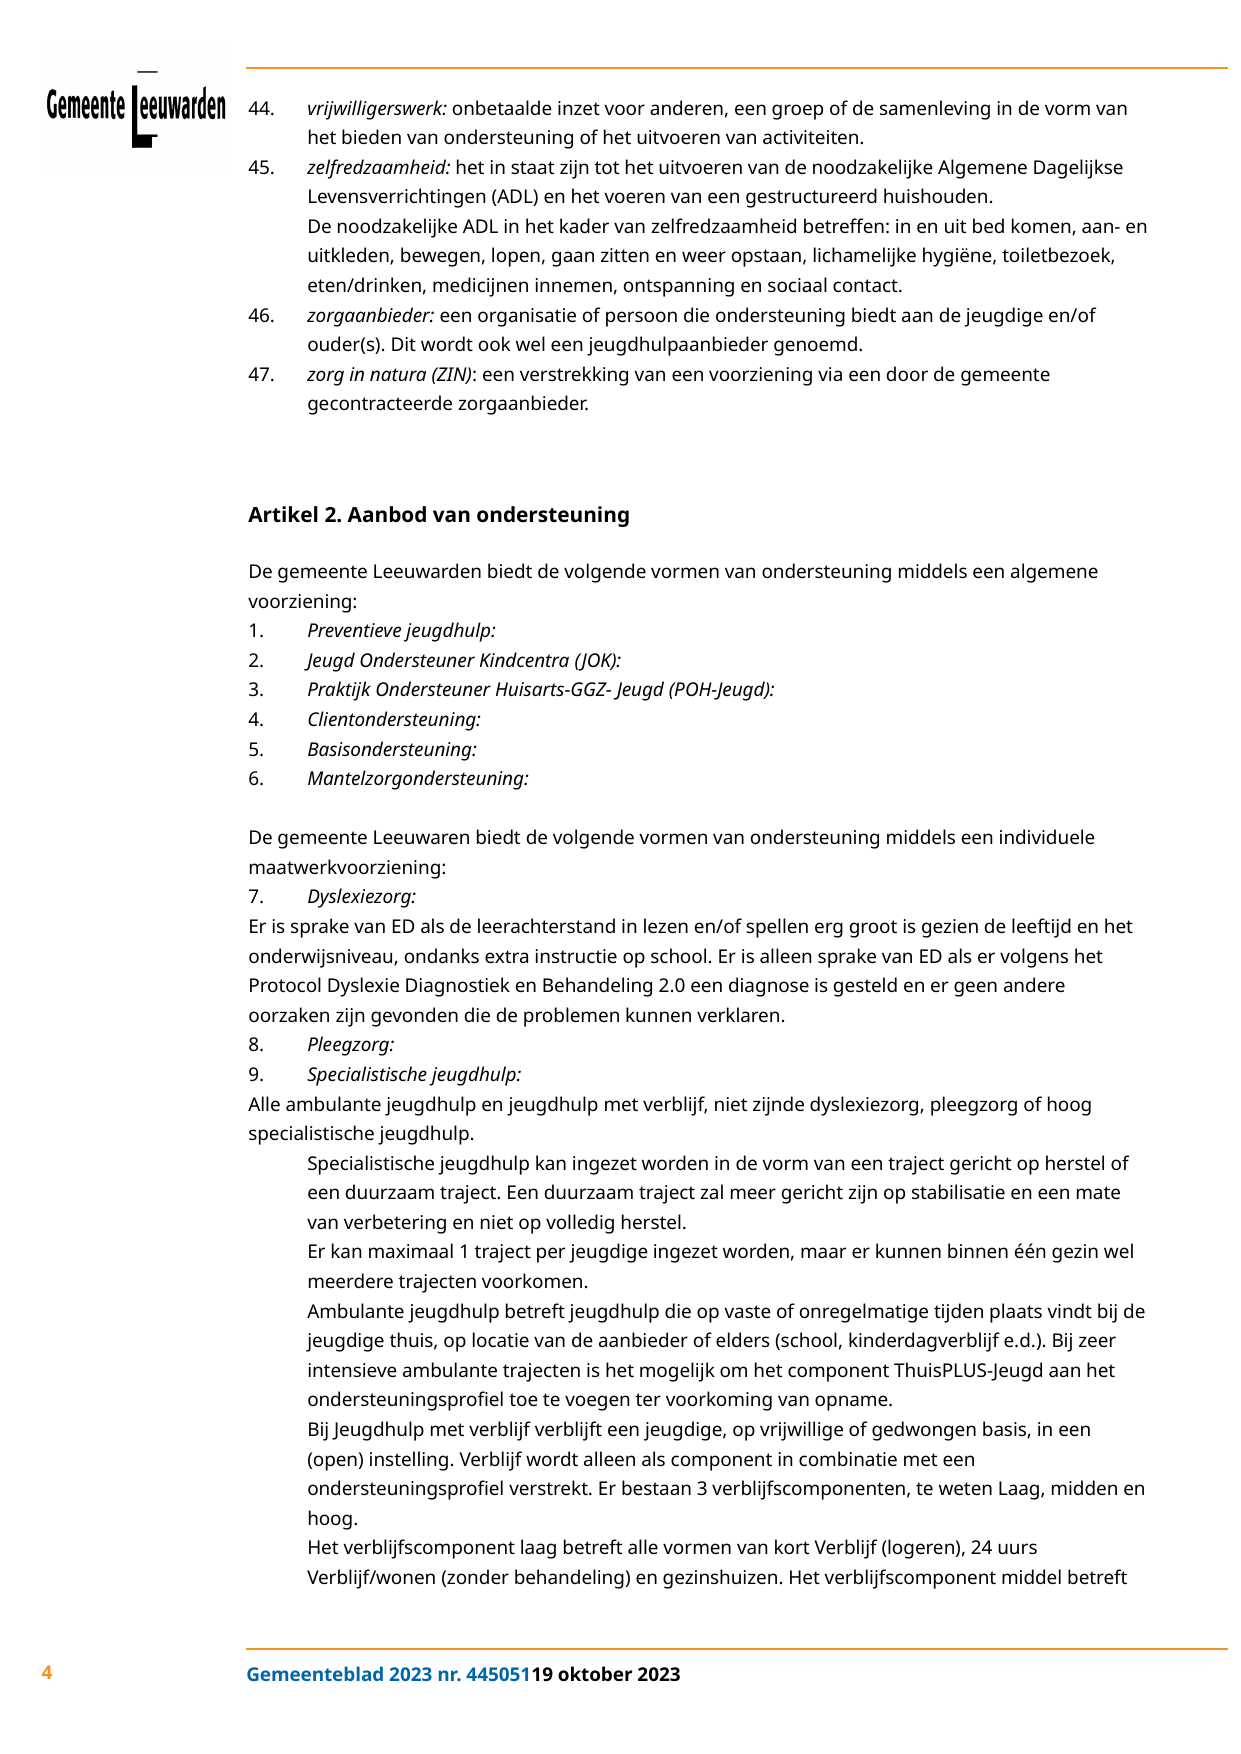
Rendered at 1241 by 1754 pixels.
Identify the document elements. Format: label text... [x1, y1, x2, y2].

list De noodzakelijke ADL in het kader van zelfredzaamheid betreffen: in en uit bed komen, aan- en uitkleden, bewegen, lopen, gaan zitten en weer opstaan, lichamelijke hygiëne, toiletbezoek, eten/drinken, medicijnen innemen, ontspanning en sociaal contact. [248, 213, 1152, 298]
picture [41, 47, 231, 172]
list Specialistische jeugdhulp: [248, 1061, 1152, 1087]
text Er is sprake van ED als de leerachterstand in lezen en/of spellen erg groot is gezien de leeftijd en het onderwijsniveau, ondanks extra instructie op school. Er is alleen sprake van ED als er volgens het Protocol Dyslexie Diagnostiek en Behandeling 2.0 een diagnose is gesteld en er geen andere oorzaken zijn gevonden die de problemen kunnen verklaren. [248, 913, 1152, 1028]
list zelfredzaamheid: het in staat zijn tot het uitvoeren van de noodzakelijke Algemene Dagelijkse Levensverrichtingen (ADL) en het voeren van een gestructureerd huishouden. [248, 154, 1152, 209]
list Ambulante jeugdhulp betreft jeugdhulp die op vaste of onregelmatige tijden plaats vindt bij de jeugdige thuis, op locatie van de aanbieder of elders (school, kinderdagverblijf e.d.). Bij zeer intensieve ambulante trajecten is het mogelijk om het component ThuisPLUS-Jeugd aan het ondersteuningsprofiel toe te voegen ter voorkoming van opname. [248, 1298, 1152, 1412]
list zorgaanbieder: een organisatie of persoon die ondersteuning biedt aan de jeugdige en/of ouder(s). Dit wordt ook wel een jeugdhulpaanbieder genoemd. [248, 302, 1152, 357]
list Basisondersteuning: [248, 736, 1152, 761]
list Jeugd Ondersteuner Kindcentra (JOK): [248, 647, 1152, 673]
list Het verblijfscomponent laag betreft alle vormen van kort Verblijf (logeren), 24 uurs Verblijf/wonen (zonder behandeling) en gezinshuizen. Het verblijfscomponent middel betreft [248, 1534, 1152, 1590]
list Dyslexiezorg: [248, 884, 1152, 909]
list Pleegzorg: [248, 1032, 1152, 1057]
list Mantelzorgondersteuning: [248, 765, 1152, 791]
list zorg in natura (ZIN): een verstrekking van een voorziening via een door de gemeente gecontracteerde zorgaanbieder. [248, 361, 1152, 416]
list Er kan maximaal 1 traject per jeugdige ingezet worden, maar er kunnen binnen één gezin wel meerdere trajecten voorkomen. [248, 1239, 1152, 1294]
text Artikel 2. Aanbod van ondersteuning [248, 500, 1152, 529]
text De gemeente Leeuwaren biedt de volgende vormen van ondersteuning middels een individuele maatwerkvoorziening: [248, 824, 1152, 880]
list Bij Jeugdhulp met verblijf verblijft een jeugdige, op vrijwillige of gedwongen basis, in een (open) instelling. Verblijf wordt alleen als component in combinatie met een ondersteuningsprofiel verstrekt. Er bestaan 3 verblijfscomponenten, te weten Laag, midden en hoog. [248, 1416, 1152, 1531]
list vrijwilligerswerk: onbetaalde inzet voor anderen, een groep of de samenleving in de vorm van het bieden van ondersteuning of het uitvoeren van activiteiten. [248, 95, 1152, 150]
list Praktijk Ondersteuner Huisarts-GGZ- Jeugd (POH-Jeugd): [248, 677, 1152, 702]
list Specialistische jeugdhulp kan ingezet worden in de vorm van een traject gericht op herstel of een duurzaam traject. Een duurzaam traject zal meer gericht zijn op stabilisatie en een mate van verbetering en niet op volledig herstel. [248, 1150, 1152, 1235]
list Preventieve jeugdhulp: [248, 617, 1152, 643]
list Clientondersteuning: [248, 706, 1152, 732]
text De gemeente Leeuwarden biedt de volgende vormen van ondersteuning middels een algemene voorziening: [248, 558, 1152, 613]
